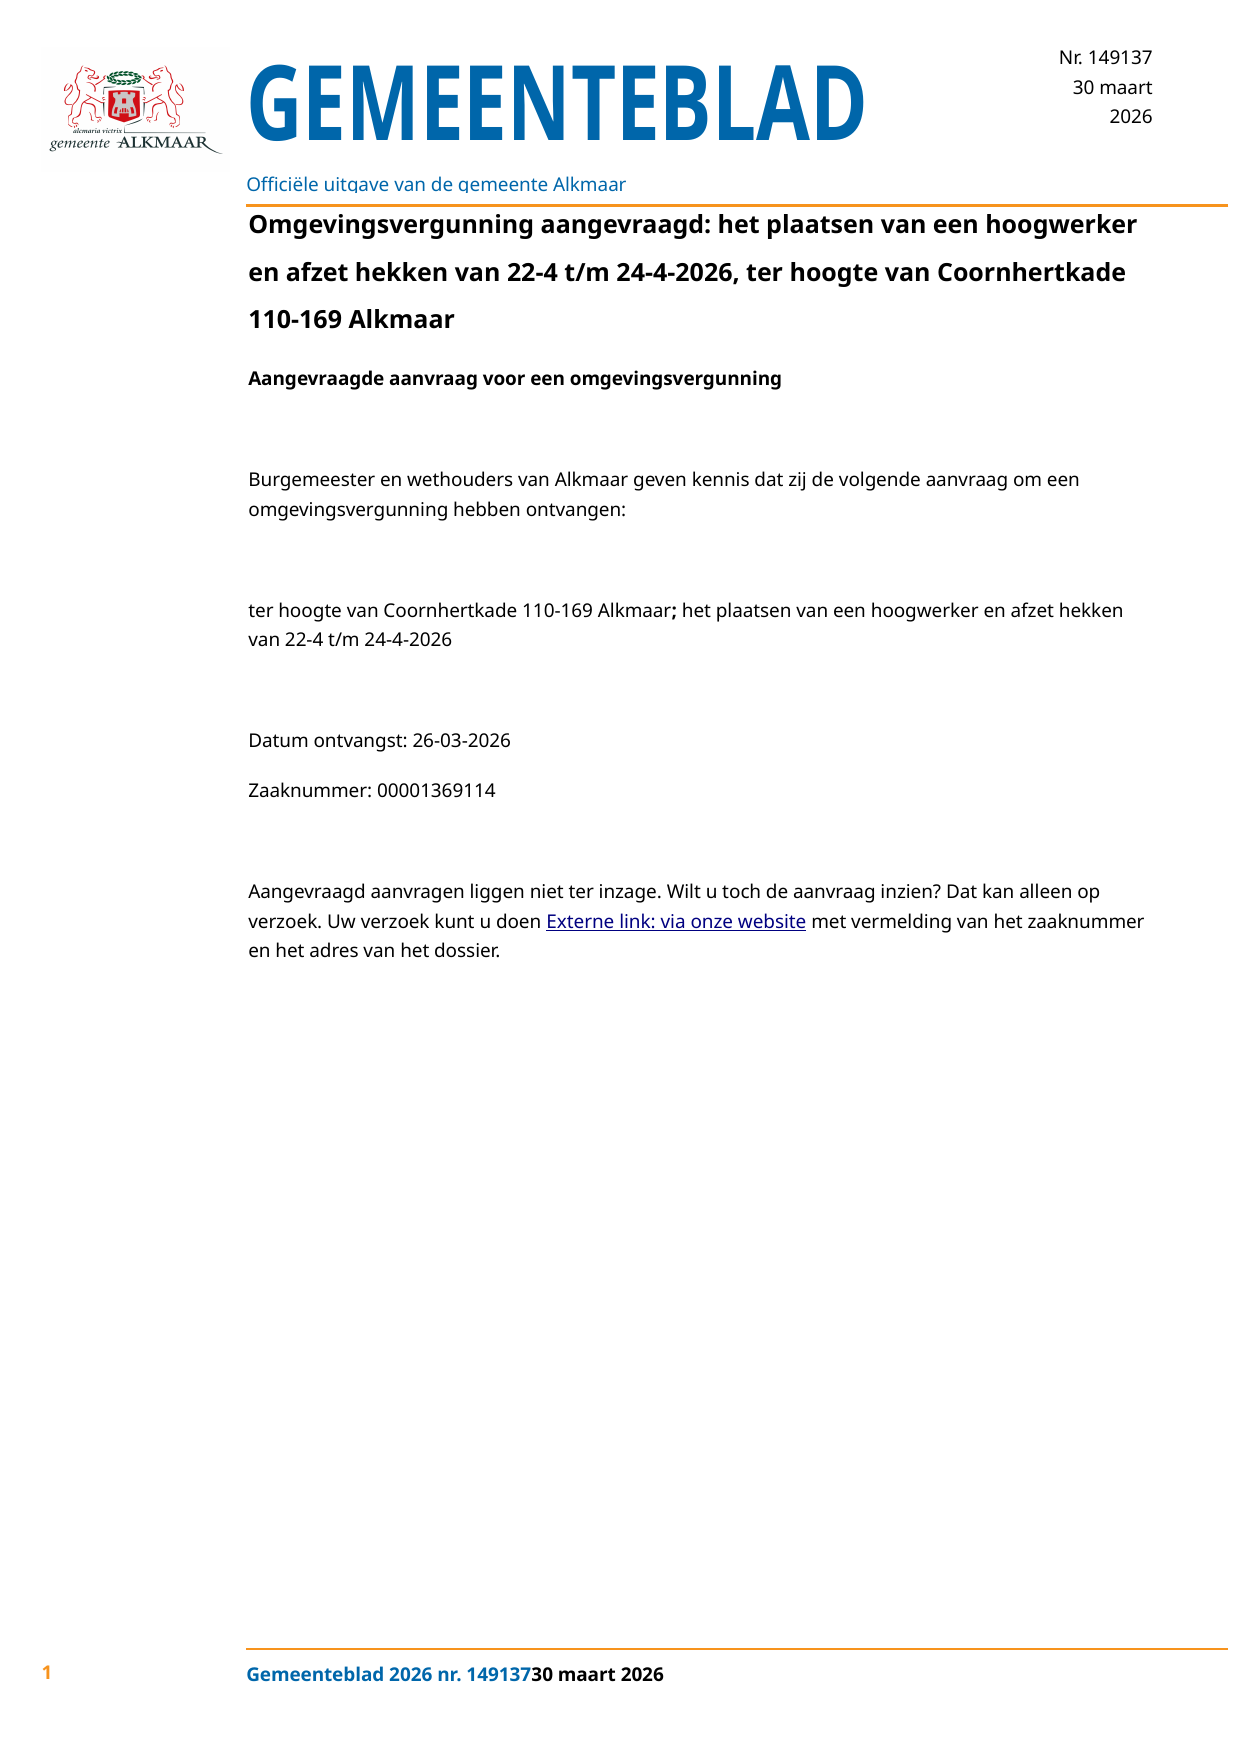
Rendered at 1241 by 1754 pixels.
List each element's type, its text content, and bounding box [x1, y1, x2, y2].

text Burgemeester en wethouders van Alkmaar geven kennis dat zij de volgende aanvraag om een omgevingsvergunning hebben ontvangen: [248, 466, 1152, 522]
text Datum ontvangst: 26-03-2026 [248, 727, 1152, 753]
text Aangevraagde aanvraag voor een omgevingsvergunning [248, 366, 1152, 391]
text Omgevingsvergunning aangevraagd: het plaatsen van een hoogwerker en afzet hekken van 22-4 t/m 24-4-2026, ter hoogte van Coornhertkade 110-169 Alkmaar [248, 207, 1152, 336]
text Zaaknummer: 00001369114 [248, 778, 1152, 803]
text ter hoogte van Coornhertkade 110-169 Alkmaar; het plaatsen van een hoogwerker en afzet hekken van 22-4 t/m 24-4-2026 [248, 597, 1152, 652]
text Aangevraagd aanvragen liggen niet ter inzage. Wilt u toch de aanvraag inzien? Dat kan alleen op verzoek. Uw verzoek kunt u doen Externe link: via onze website met vermelding van het zaaknummer en het adres van het dossier. [248, 878, 1152, 963]
picture [41, 47, 231, 172]
